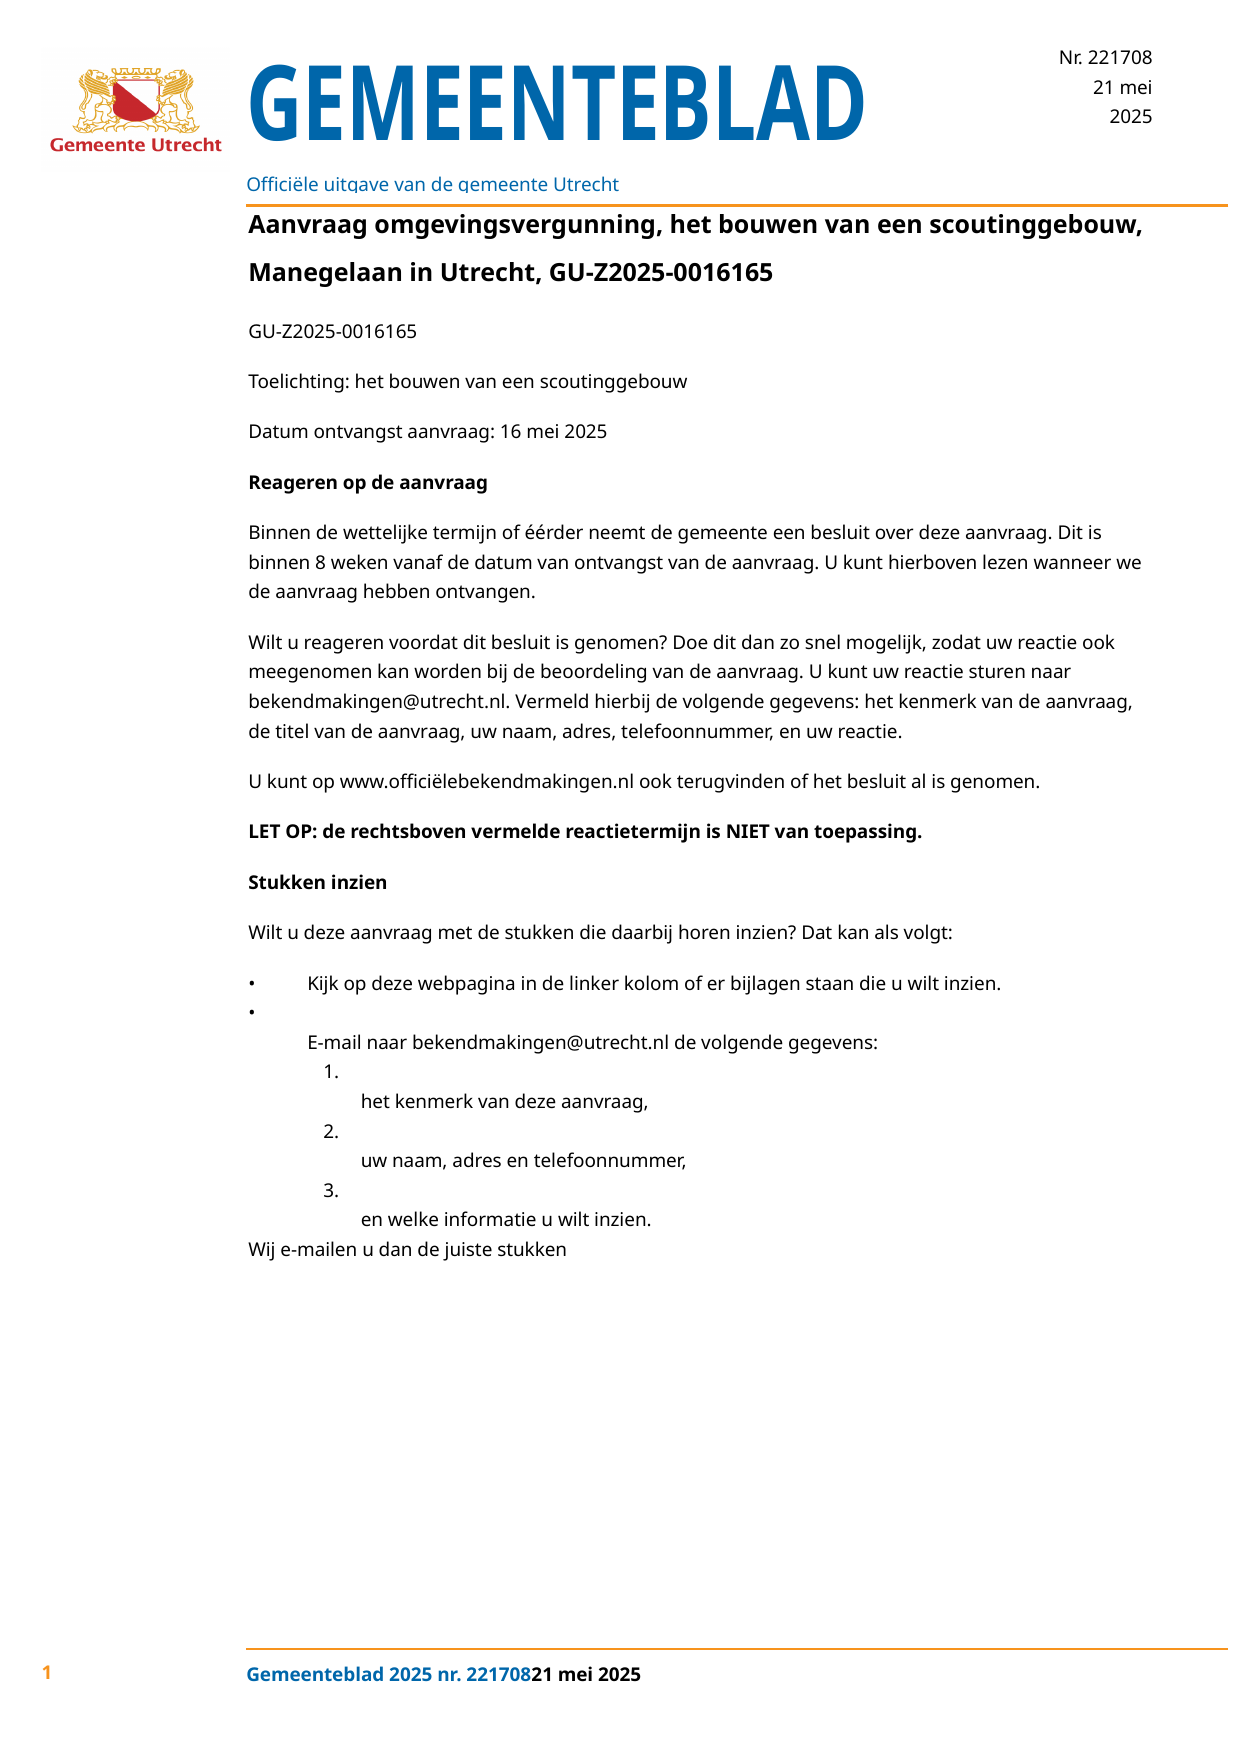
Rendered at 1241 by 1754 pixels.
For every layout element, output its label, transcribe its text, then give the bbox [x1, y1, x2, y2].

text Aanvraag omgevingsvergunning, het bouwen van een scoutinggebouw, Manegelaan in Utrecht, GU-Z2025-0016165 [248, 207, 1152, 288]
text Wilt u deze aanvraag met de stukken die daarbij horen inzien? Dat kan als volgt: [248, 919, 1152, 945]
list Kijk op deze webpagina in de linker kolom of er bijlagen staan die u wilt inzien. [248, 970, 1152, 996]
list uw naam, adres en telefoonnummer, [323, 1147, 1152, 1173]
text Stukken inzien [248, 869, 1152, 895]
text Binnen de wettelijke termijn of éérder neemt de gemeente een besluit over deze aanvraag. Dit is binnen 8 weken vanaf de datum van ontvangst van de aanvraag. U kunt hierboven lezen wanneer we de aanvraag hebben ontvangen. [248, 519, 1152, 604]
text Wij e-mailen u dan de juiste stukken [248, 1236, 1152, 1262]
text LET OP: de rechtsboven vermelde reactietermijn is NIET van toepassing. [248, 819, 1152, 844]
text U kunt op www.officiëlebekendmakingen.nl ook terugvinden of het besluit al is genomen. [248, 768, 1152, 794]
text GU-Z2025-0016165 [248, 318, 1152, 344]
list en welke informatie u wilt inzien. [323, 1207, 1152, 1232]
list E-mail naar bekendmakingen@utrecht.nl de volgende gegevens: [248, 1029, 1152, 1055]
text Reageren op de aanvraag [248, 469, 1152, 495]
list het kenmerk van deze aanvraag, [323, 1088, 1152, 1114]
text Wilt u reageren voordat dit besluit is genomen? Doe dit dan zo snel mogelijk, zodat uw reactie ook meegenomen kan worden bij de beoordeling van de aanvraag. U kunt uw reactie sturen naar bekendmakingen@utrecht.nl. Vermeld hierbij de volgende gegevens: het kenmerk van de aanvraag, de titel van de aanvraag, uw naam, adres, telefoonnummer, en uw reactie. [248, 629, 1152, 744]
text Datum ontvangst aanvraag: 16 mei 2025 [248, 419, 1152, 444]
picture [41, 47, 231, 172]
text Toelichting: het bouwen van een scoutinggebouw [248, 368, 1152, 394]
